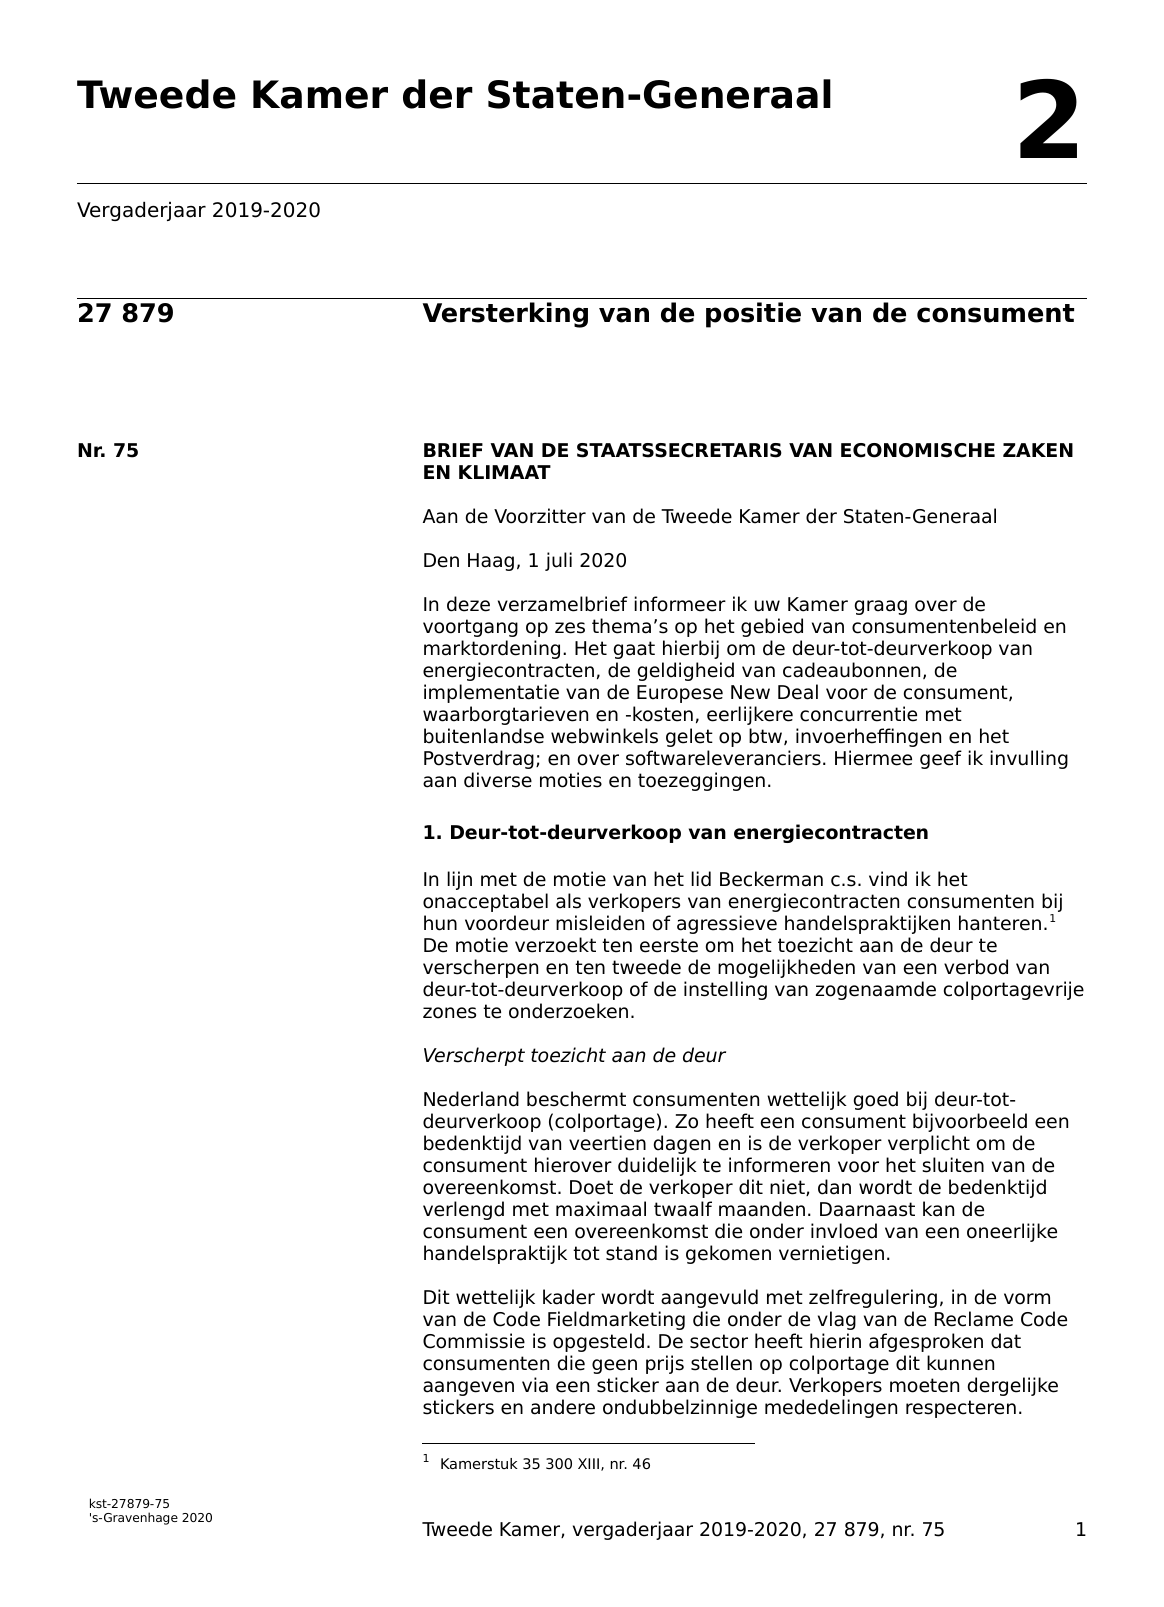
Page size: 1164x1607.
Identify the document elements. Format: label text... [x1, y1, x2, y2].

text Dit wettelijk kader wordt aangevuld met zelfregulering, in de vorm van de Code Fieldmarketing die onder de vlag van de Reclame Code Commissie is opgesteld. De sector heeft hierin afgesproken dat consumenten die geen prijs stellen op colportage dit kunnen aangeven via een sticker aan de deur. Verkopers moeten dergelijke stickers en andere ondubbelzinnige mededelingen respecteren. [422, 1287, 1087, 1419]
subtitle Nr. 75 BRIEF VAN DE STAATSSECRETARIS VAN ECONOMISCHE ZAKEN EN KLIMAAT [77, 440, 1087, 484]
subtitle Verscherpt toezicht aan de deur [422, 1045, 1087, 1067]
text Kamerstuk 35 300 XIII, nr. 46 [422, 1452, 1087, 1474]
text In lijn met de motie van het lid Beckerman c.s. vind ik het onacceptabel als verkopers van energiecontracten consumenten bij hun voordeur misleiden of agressieve handelspraktijken hanteren. De motie verzoekt ten eerste om het toezicht aan de deur te verscherpen en ten tweede de mogelijkheden van een verbod van deur-tot-deurverkoop of de instelling van zogenaamde colportagevrije zones te onderzoeken. [422, 869, 1087, 1023]
text Aan de Voorzitter van de Tweede Kamer der Staten-Generaal [422, 506, 1087, 528]
table_header Tweede Kamer der Staten-Generaal [77, 59, 886, 183]
text 's-Gravenhage 2020 [88, 1511, 323, 1525]
text Nederland beschermt consumenten wettelijk goed bij deur-tot-deurverkoop (colportage). Zo heeft een consument bijvoorbeeld een bedenktijd van veertien dagen en is de verkoper verplicht om de consument hierover duidelijk te informeren voor het sluiten van de overeenkomst. Doet de verkoper dit niet, dan wordt de bedenktijd verlengd met maximaal twaalf maanden. Daarnaast kan de consument een overeenkomst die onder invloed van een oneerlijke handelspraktijk tot stand is gekomen vernietigen. [422, 1089, 1087, 1265]
table_cell Vergaderjaar 2019-2020 [77, 184, 1087, 298]
text In deze verzamelbrief informeer ik uw Kamer graag over de voortgang op zes thema’s op het gebied van consumentenbeleid en marktordening. Het gaat hierbij om de deur-tot-deurverkoop van energiecontracten, de geldigheid van cadeaubonnen, de implementatie van de Europese New Deal voor de consument, waarborgtarieven en -kosten, eerlijkere concurrentie met buitenlandse webwinkels gelet op btw, invoerheffingen en het Postverdrag; en over softwareleveranciers. Hiermee geef ik invulling aan diverse moties en toezeggingen. [422, 594, 1087, 792]
table_header 2 [886, 59, 1087, 183]
text kst-27879-75 [88, 1497, 323, 1511]
subtitle 1. Deur-tot-deurverkoop van energiecontracten [422, 822, 1087, 844]
text Den Haag, 1 juli 2020 [422, 550, 1087, 572]
subtitle 27 879 Versterking van de positie van de consument [77, 299, 1087, 329]
